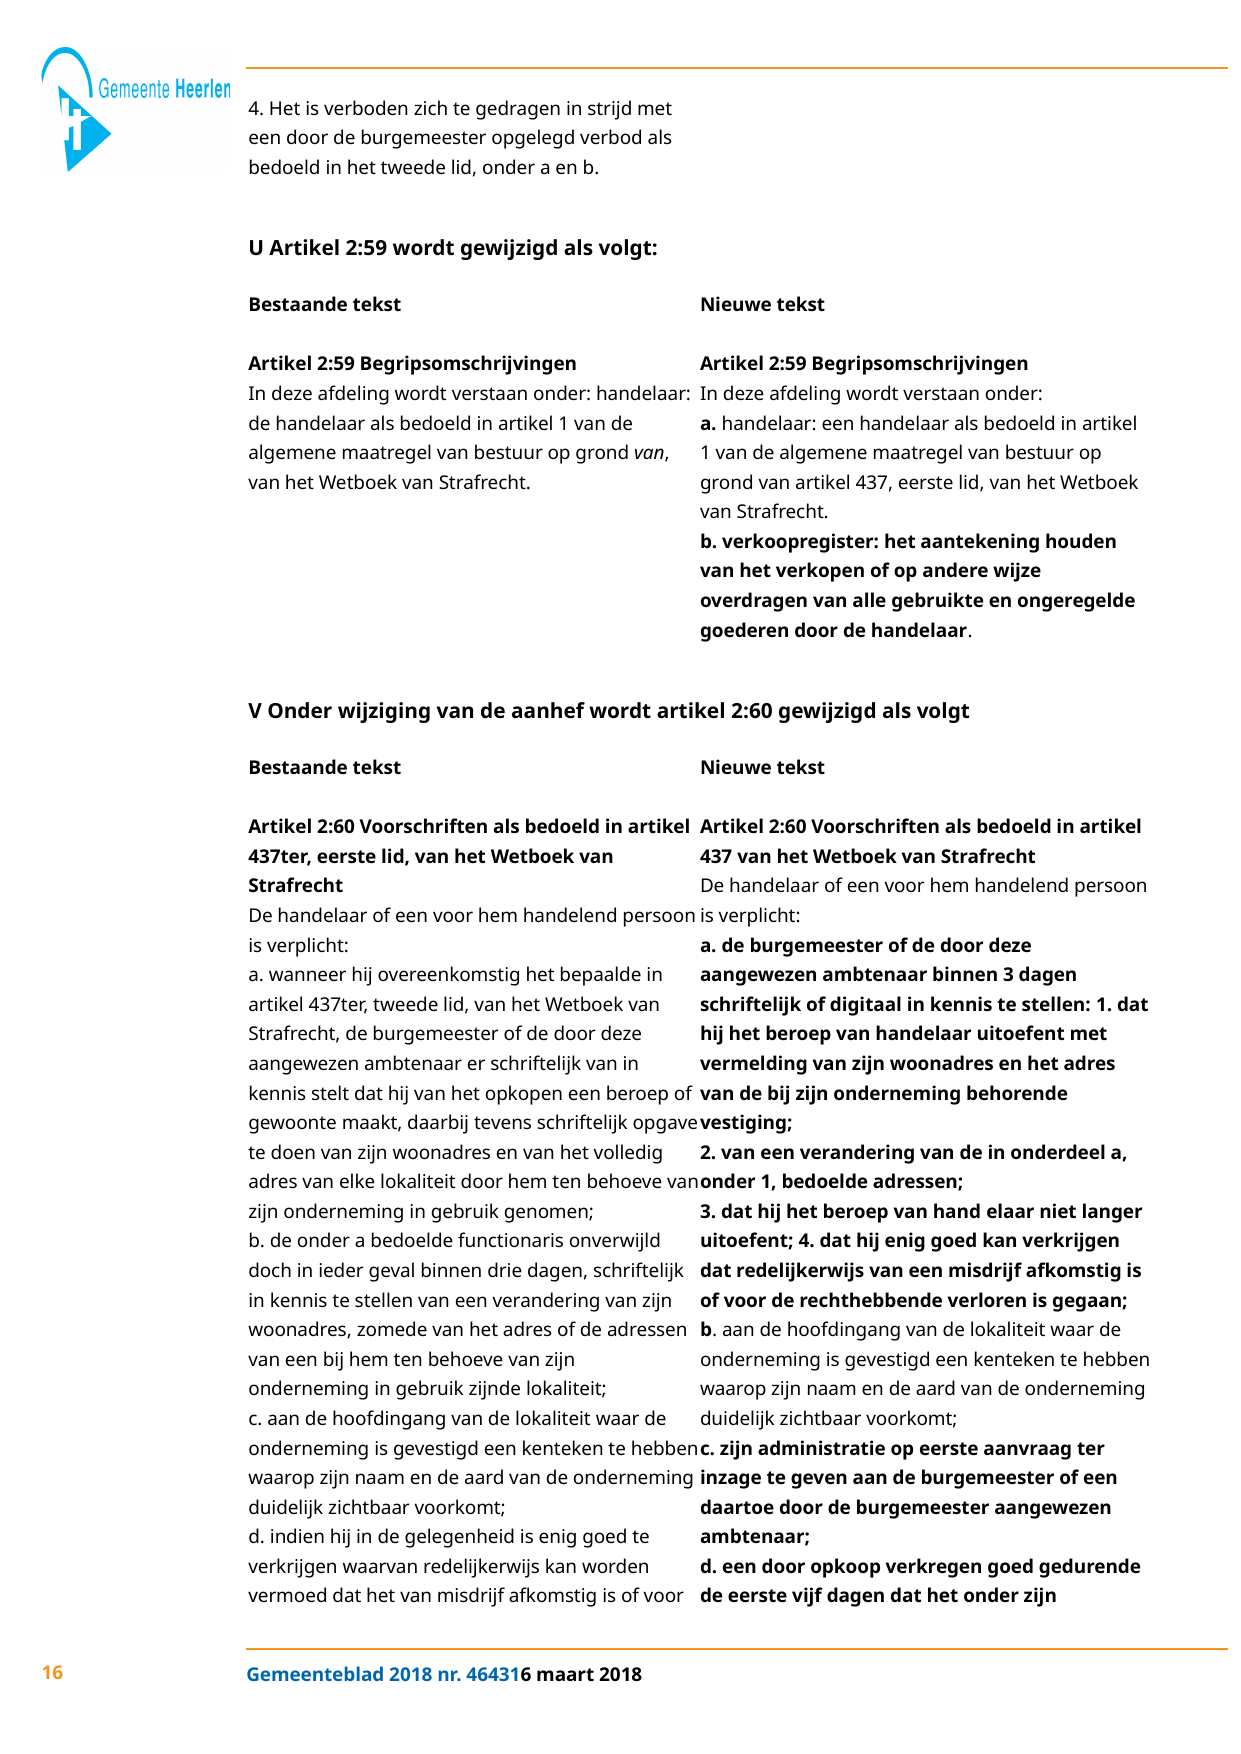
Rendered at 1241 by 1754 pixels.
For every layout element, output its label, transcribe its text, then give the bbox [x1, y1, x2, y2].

table_header 4. Het is verboden zich te gedragen in strijd met een door de burgemeester opgelegd verbod als bedoeld in het tweede lid, onder a en b. [248, 95, 700, 180]
picture [41, 47, 231, 172]
table_header Bestaande tekst Artikel 2:59 Begripsomschrijvingen In deze afdeling wordt verstaan onder: handelaar: de handelaar als bedoeld in artikel 1 van de algemene maatregel van bestuur op grond van, van het Wetboek van Strafrecht. [248, 291, 700, 643]
text U Artikel 2:59 wordt gewijzigd als volgt: [248, 233, 1152, 262]
table_header [700, 95, 1152, 180]
text V Onder wijziging van de aanhef wordt artikel 2:60 gewijzigd als volgt [248, 696, 1152, 725]
table_header Bestaande tekst Artikel 2:60 Voorschriften als bedoeld in artikel 437ter, eerste lid, van het Wetboek van Strafrecht De handelaar of een voor hem handelend persoon is verplicht: a. wanneer hij overeenkomstig het bepaalde in artikel 437ter, tweede lid, van het Wetboek van Strafrecht, de burgemeester of de door deze aangewezen ambtenaar er schriftelijk van in kennis stelt dat hij van het opkopen een beroep of gewoonte maakt, daarbij tevens schriftelijk opgave te doen van zijn woonadres en van het volledig adres van elke lokaliteit door hem ten behoeve van zijn onderneming in gebruik genomen; b. de onder a bedoelde functionaris onverwijld doch in ieder geval binnen drie dagen, schriftelijk in kennis te stellen van een verandering van zijn woonadres, zomede van het adres of de adressen van een bij hem ten behoeve van zijn onderneming in gebruik zijnde lokaliteit; c. aan de hoofdingang van de lokaliteit waar de onderneming is gevestigd een kenteken te hebben waarop zijn naam en de aard van de onderneming duidelijk zichtbaar voorkomt; d. indien hij in de gelegenheid is enig goed te verkrijgen waarvan redelijkerwijs kan worden vermoed dat het van misdrijf afkomstig is of voor [248, 754, 700, 1608]
table_header Nieuwe tekst Artikel 2:59 Begripsomschrijvingen In deze afdeling wordt verstaan onder: a. handelaar: een handelaar als bedoeld in artikel 1 van de algemene maatregel van bestuur op grond van artikel 437, eerste lid, van het Wetboek van Strafrecht. b. verkoopregister: het aantekening houden van het verkopen of op andere wijze overdragen van alle gebruikte en ongeregelde goederen door de handelaar. [700, 291, 1152, 643]
table_header Nieuwe tekst Artikel 2:60 Voorschriften als bedoeld in artikel 437 van het Wetboek van Strafrecht De handelaar of een voor hem handelend persoon is verplicht: a. de burgemeester of de door deze aangewezen ambtenaar binnen 3 dagen schriftelijk of digitaal in kennis te stellen: 1. dat hij het beroep van handelaar uitoefent met vermelding van zijn woonadres en het adres van de bij zijn onderneming behorende vestiging; 2. van een verandering van de in onderdeel a, onder 1, bedoelde adressen; 3. dat hij het beroep van hand elaar niet langer uitoefent; 4. dat hij enig goed kan verkrijgen dat redelijkerwijs van een misdrijf afkomstig is of voor de rechthebbende verloren is gegaan; b. aan de hoofdingang van de lokaliteit waar de onderneming is gevestigd een kenteken te hebben waarop zijn naam en de aard van de onderneming duidelijk zichtbaar voorkomt; c. zijn administratie op eerste aanvraag ter inzage te geven aan de burgemeester of een daartoe door de burgemeester aangewezen ambtenaar; d. een door opkoop verkregen goed gedurende de eerste vijf dagen dat het onder zijn [700, 754, 1152, 1608]
picture [41, 47, 58, 70]
